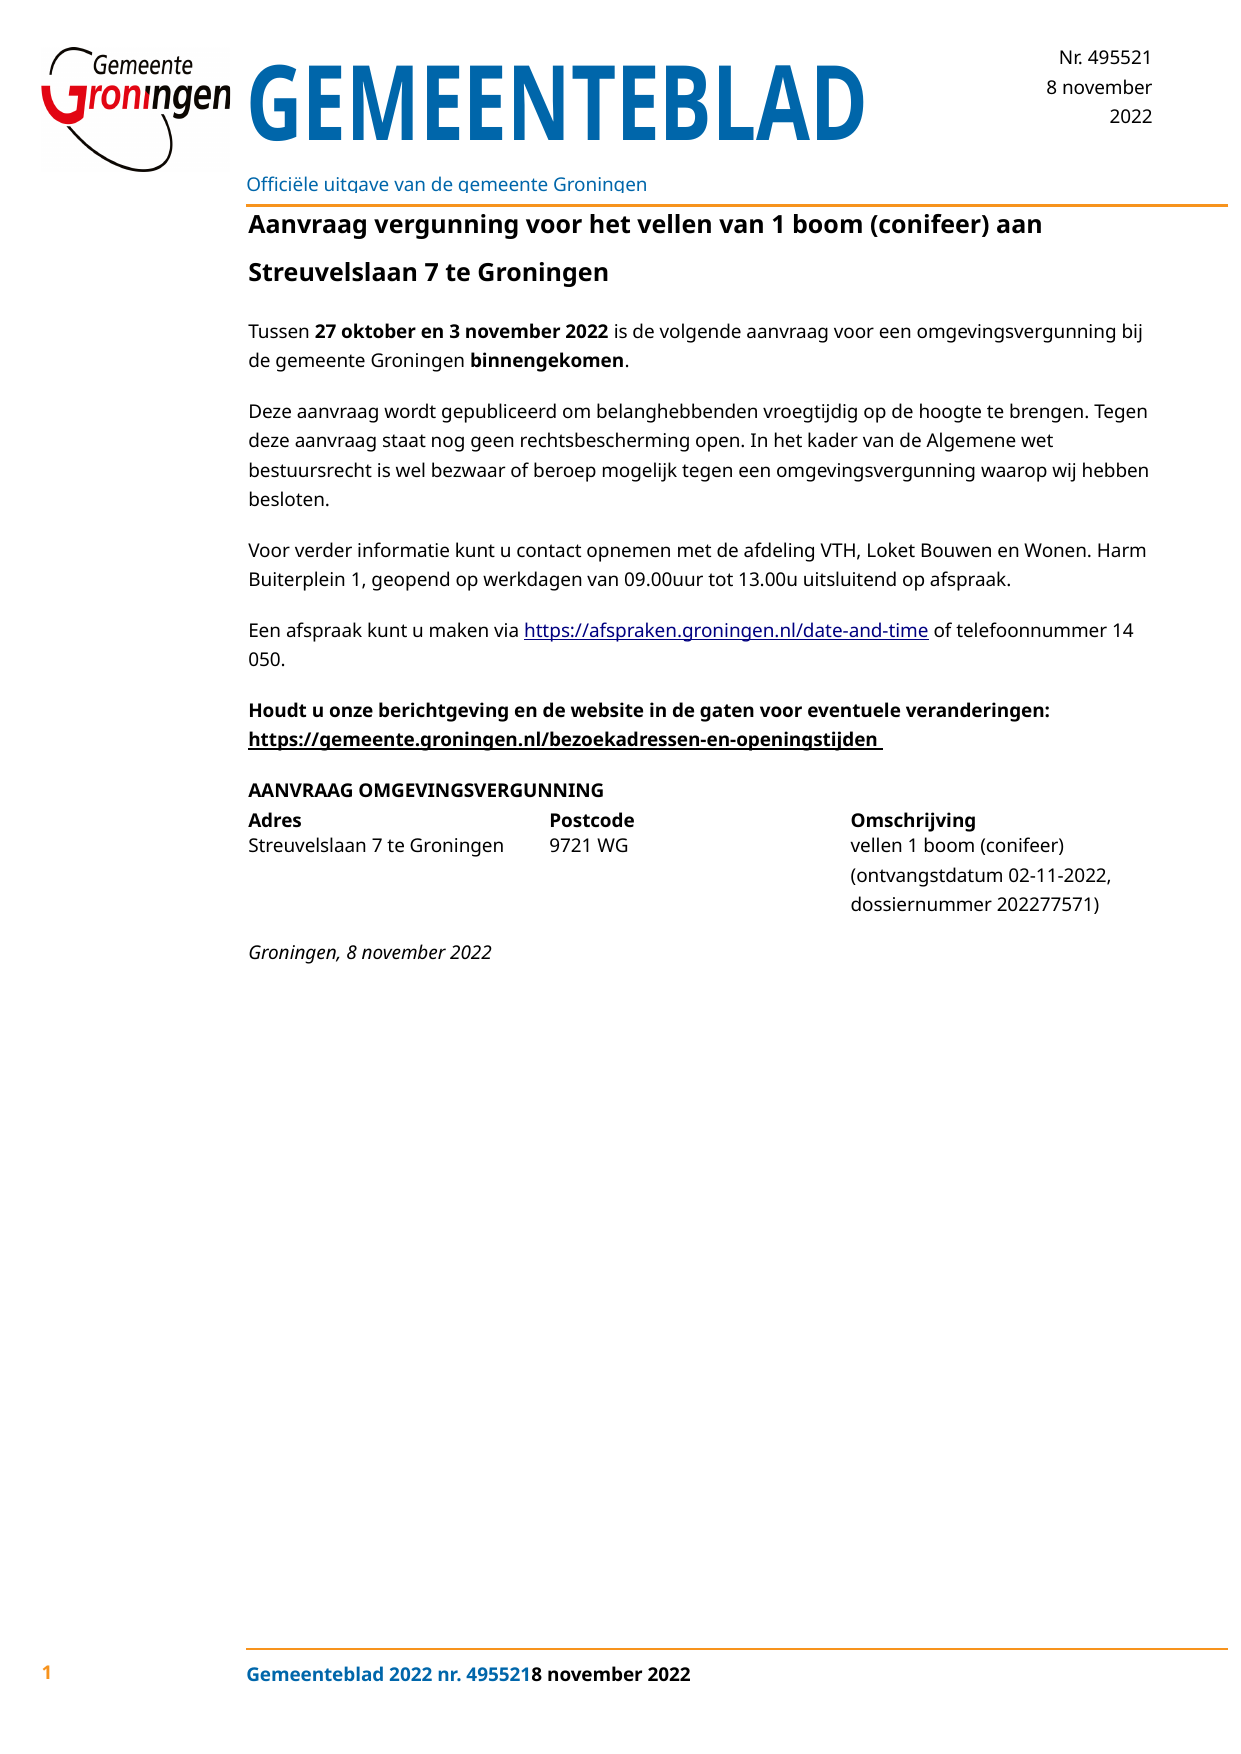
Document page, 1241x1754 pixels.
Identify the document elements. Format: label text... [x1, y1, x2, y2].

text Tussen 27 oktober en 3 november 2022 is de volgende aanvraag voor een omgevingsvergunning bij de gemeente Groningen binnengekomen. [248, 318, 1152, 373]
table_header Adres [248, 807, 549, 832]
text AANVRAAG OMGEVINGSVERGUNNING [248, 777, 1152, 803]
text Deze aanvraag wordt gepubliceerd om belanghebbenden vroegtijdig op de hoogte te brengen. Tegen deze aanvraag staat nog geen rechtsbescherming open. In het kader van de Algemene wet bestuursrecht is wel bezwaar of beroep mogelijk tegen een omgevingsvergunning waarop wij hebben besloten. [248, 398, 1152, 512]
table_cell Streuvelslaan 7 te Groningen [248, 833, 549, 917]
table_cell vellen 1 boom (conifeer) (ontvangstdatum 02-11-2022, dossiernummer 202277571) [850, 833, 1152, 917]
text Houdt u onze berichtgeving en de website in de gaten voor eventuele veranderingen: https://gemeente.groningen.nl/bezoekadressen-en-openingstijden [248, 697, 1152, 752]
text Voor verder informatie kunt u contact opnemen met de afdeling VTH, Loket Bouwen en Wonen. Harm Buiterplein 1, geopend op werkdagen van 09.00uur tot 13.00u uitsluitend op afspraak. [248, 537, 1152, 592]
text Aanvraag vergunning voor het vellen van 1 boom (conifeer) aan Streuvelslaan 7 te Groningen [248, 207, 1152, 288]
picture [41, 47, 231, 172]
table_header Omschrijving [850, 807, 1152, 832]
text Een afspraak kunt u maken via https://afspraken.groningen.nl/date-and-time of telefoonnummer 14 050. [248, 617, 1152, 672]
table_cell 9721 WG [549, 833, 850, 917]
text Groningen, 8 november 2022 [248, 939, 1152, 964]
table_header Postcode [549, 807, 850, 832]
